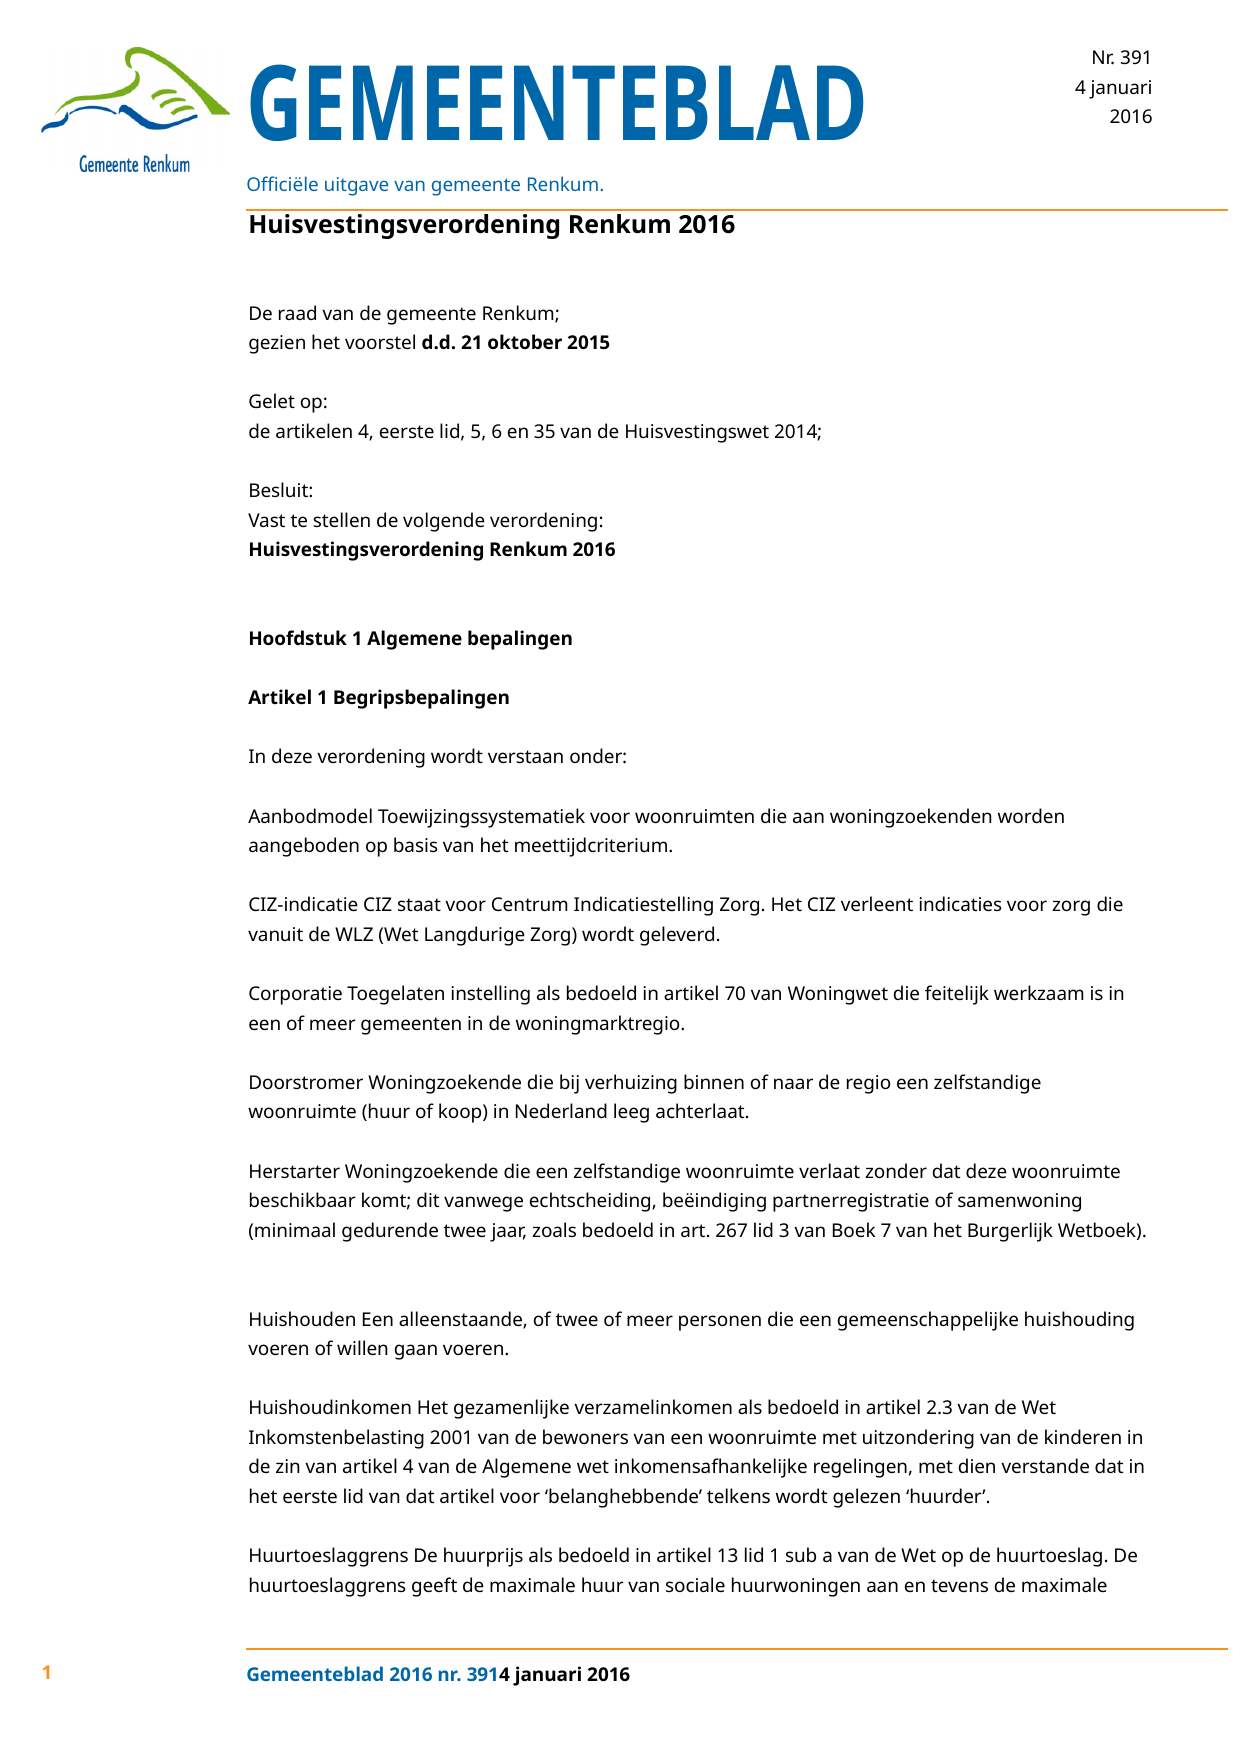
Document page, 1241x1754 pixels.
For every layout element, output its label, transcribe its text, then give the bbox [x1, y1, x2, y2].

text Artikel 1 Begripsbepalingen [248, 684, 1152, 710]
text gezien het voorstel d.d. 21 oktober 2015 [248, 329, 1152, 355]
text Huishouden Een alleenstaande, of twee of meer personen die een gemeenschappelijke huishouding voeren of willen gaan voeren. [248, 1306, 1152, 1361]
text Herstarter Woningzoekende die een zelfstandige woonruimte verlaat zonder dat deze woonruimte beschikbaar komt; dit vanwege echtscheiding, beëindiging partnerregistratie of samenwoning (minimaal gedurende twee jaar, zoals bedoeld in art. 267 lid 3 van Boek 7 van het Burgerlijk Wetboek). [248, 1158, 1152, 1243]
text Huurtoeslaggrens De huurprijs als bedoeld in artikel 13 lid 1 sub a van de Wet op de huurtoeslag. De huurtoeslaggrens geeft de maximale huur van sociale huurwoningen aan en tevens de maximale [248, 1542, 1152, 1598]
text Doorstromer Woningzoekende die bij verhuizing binnen of naar de regio een zelfstandige woonruimte (huur of koop) in Nederland leeg achterlaat. [248, 1069, 1152, 1124]
text CIZ-indicatie CIZ staat voor Centrum Indicatiestelling Zorg. Het CIZ verleent indicaties voor zorg die vanuit de WLZ (Wet Langdurige Zorg) wordt geleverd. [248, 892, 1152, 947]
text Gelet op: [248, 389, 1152, 414]
text Hoofdstuk 1 Algemene bepalingen [248, 625, 1152, 651]
text De raad van de gemeente Renkum; [248, 300, 1152, 326]
text Aanbodmodel Toewijzingssystematiek voor woonruimten die aan woningzoekenden worden aangeboden op basis van het meettijdcriterium. [248, 803, 1152, 858]
text Huisvestingsverordening Renkum 2016 [248, 211, 1152, 241]
picture [41, 47, 231, 172]
text Huishoudinkomen Het gezamenlijke verzamelinkomen als bedoeld in artikel 2.3 van de Wet Inkomstenbelasting 2001 van de bewoners van een woonruimte met uitzondering van de kinderen in de zin van artikel 4 van de Algemene wet inkomensafhankelijke regelingen, met dien verstande dat in het eerste lid van dat artikel voor ‘belanghebbende’ telkens wordt gelezen ‘huurder’. [248, 1394, 1152, 1509]
text Besluit: [248, 477, 1152, 503]
text Vast te stellen de volgende verordening: [248, 507, 1152, 533]
text Huisvestingsverordening Renkum 2016 [248, 537, 1152, 562]
text Corporatie Toegelaten instelling als bedoeld in artikel 70 van Woningwet die feitelijk werkzaam is in een of meer gemeenten in de woningmarktregio. [248, 980, 1152, 1036]
text In deze verordening wordt verstaan onder: [248, 744, 1152, 769]
text de artikelen 4, eerste lid, 5, 6 en 35 van de Huisvestingswet 2014; [248, 418, 1152, 444]
